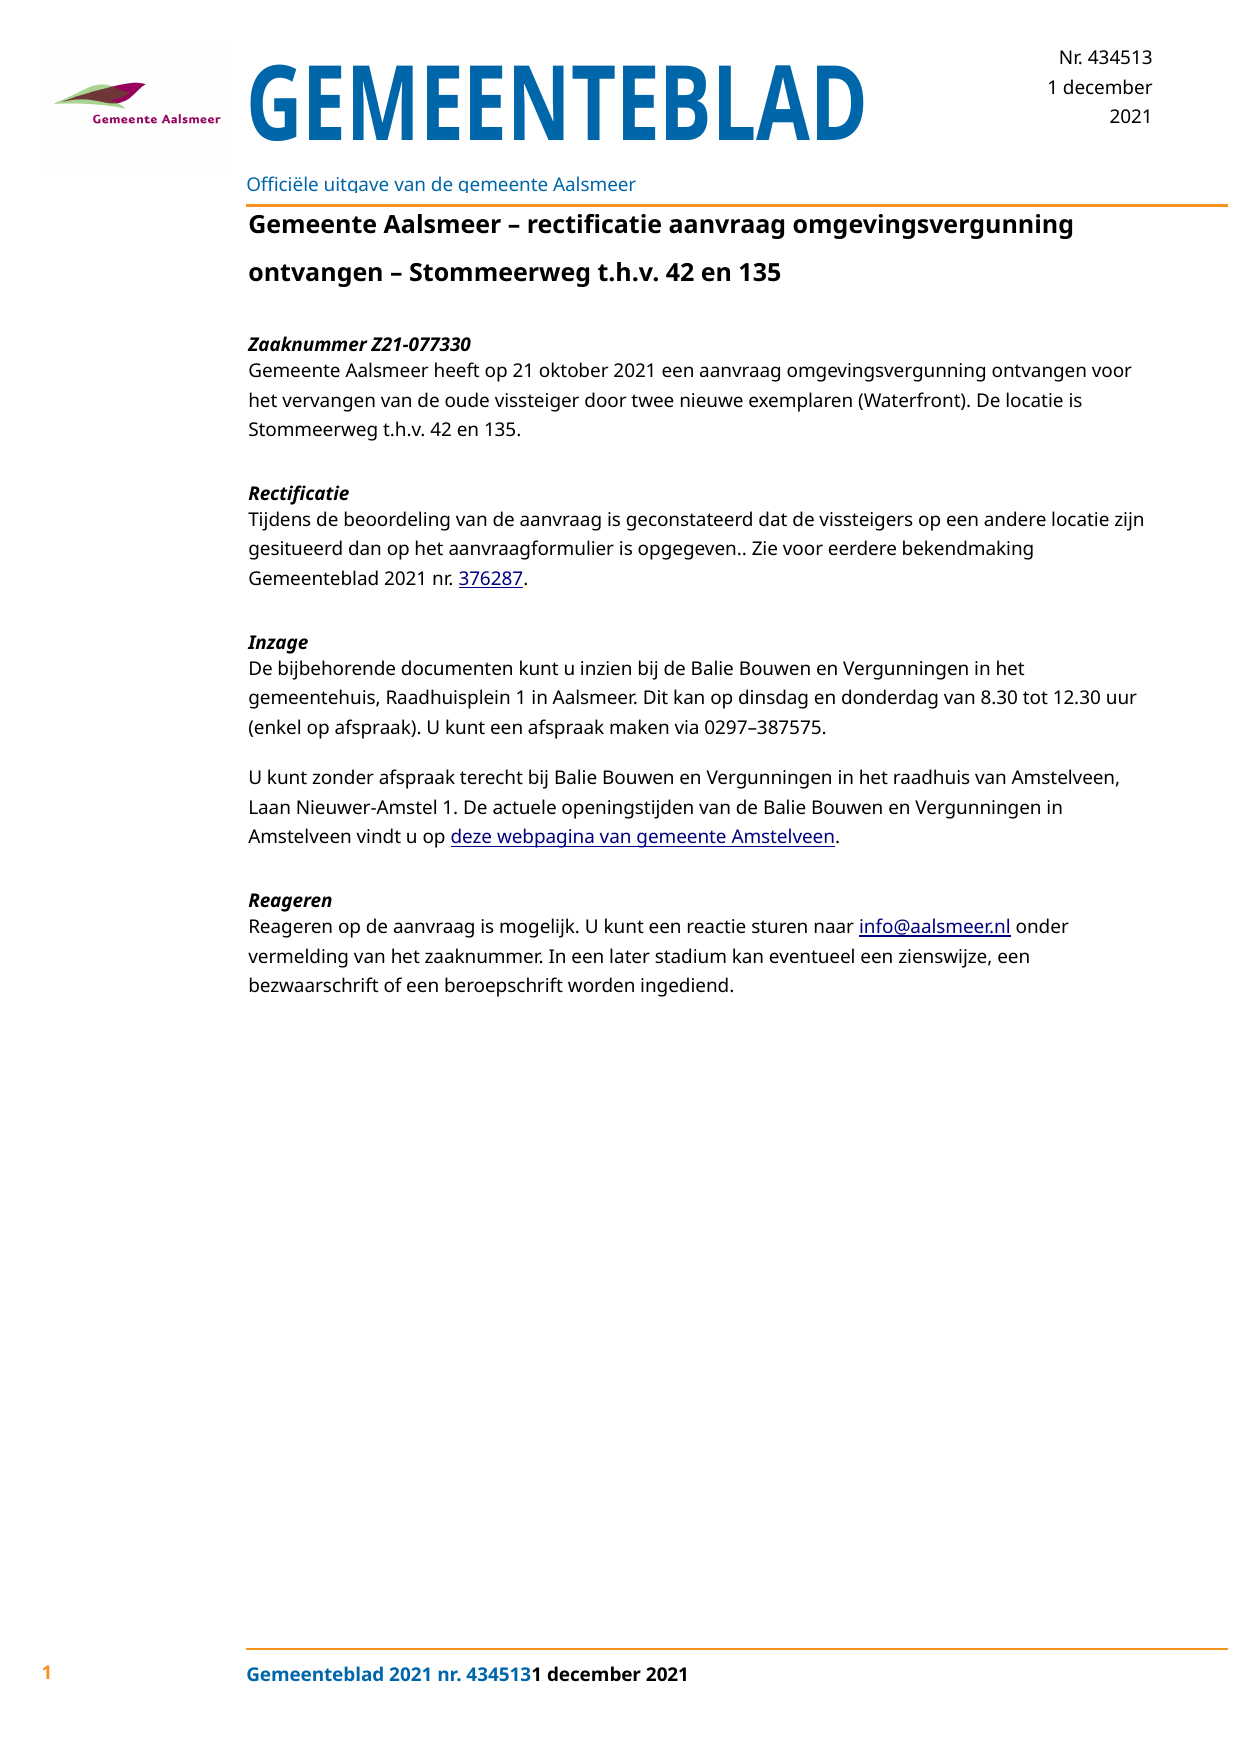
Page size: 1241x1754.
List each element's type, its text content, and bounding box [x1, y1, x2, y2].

text Tijdens de beoordeling van de aanvraag is geconstateerd dat de vissteigers op een andere locatie zijn gesitueerd dan op het aanvraagformulier is opgegeven.. Zie voor eerdere bekendmaking Gemeenteblad 2021 nr. 376287. [248, 506, 1152, 591]
text Rectificatie [248, 480, 1152, 506]
picture [41, 47, 231, 172]
text Gemeente Aalsmeer – rectificatie aanvraag omgevingsvergunning ontvangen – Stommeerweg t.h.v. 42 en 135 [248, 207, 1152, 288]
text Inzage [248, 629, 1152, 655]
text De bijbehorende documenten kunt u inzien bij de Balie Bouwen en Vergunningen in het gemeentehuis, Raadhuisplein 1 in Aalsmeer. Dit kan op dinsdag en donderdag van 8.30 tot 12.30 uur (enkel op afspraak). U kunt een afspraak maken via 0297–387575. [248, 655, 1152, 740]
text U kunt zonder afspraak terecht bij Balie Bouwen en Vergunningen in het raadhuis van Amstelveen, Laan Nieuwer-Amstel 1. De actuele openingstijden van de Balie Bouwen en Vergunningen in Amstelveen vindt u op deze webpagina van gemeente Amstelveen. [248, 764, 1152, 849]
text Reageren op de aanvraag is mogelijk. U kunt een reactie sturen naar info@aalsmeer.nl onder vermelding van het zaaknummer. In een later stadium kan eventueel een zienswijze, een bezwaarschrift of een beroepschrift worden ingediend. [248, 913, 1152, 998]
text Reageren [248, 888, 1152, 913]
text Gemeente Aalsmeer heeft op 21 oktober 2021 een aanvraag omgevingsvergunning ontvangen voor het vervangen van de oude vissteiger door twee nieuwe exemplaren (Waterfront). De locatie is Stommeerweg t.h.v. 42 en 135. [248, 357, 1152, 442]
text Zaaknummer Z21-077330 [248, 331, 1152, 357]
